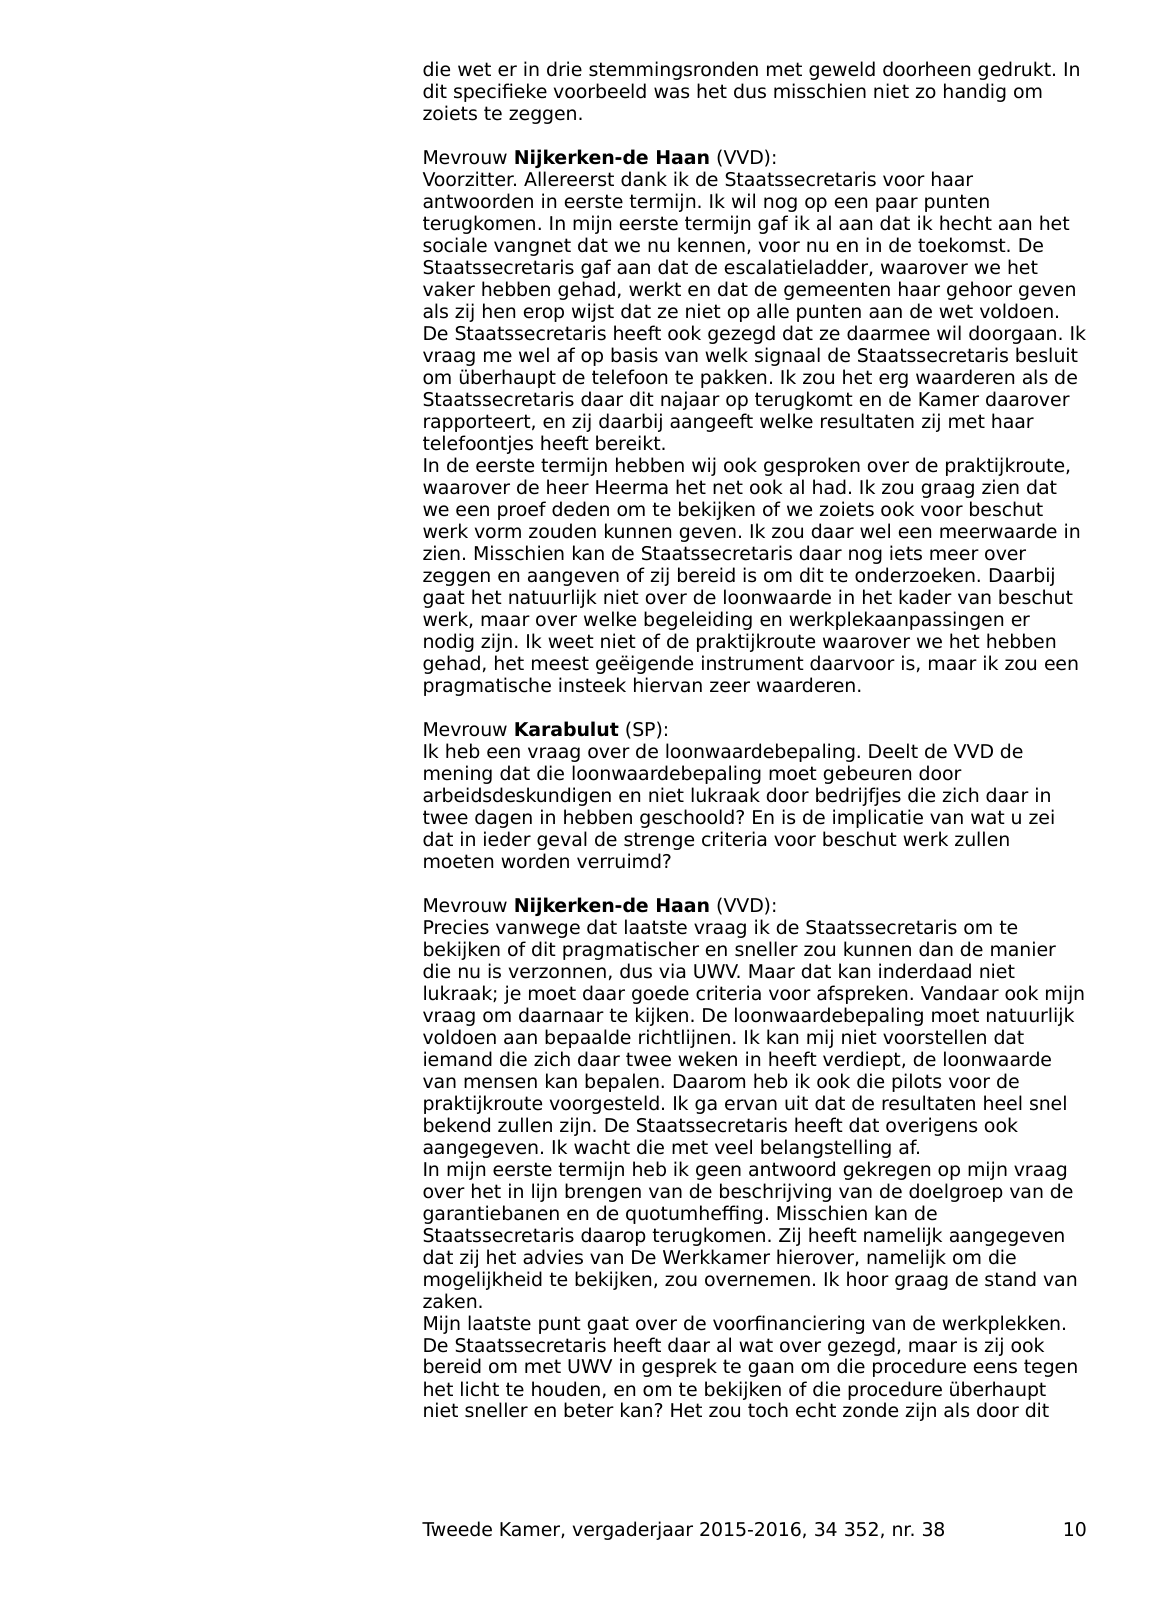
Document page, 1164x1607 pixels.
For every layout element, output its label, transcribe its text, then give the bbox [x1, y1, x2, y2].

text Ik heb een vraag over de loonwaardebepaling. Deelt de VVD de mening dat die loonwaardebepaling moet gebeuren door arbeidsdeskundigen en niet lukraak door bedrijfjes die zich daar in twee dagen in hebben geschoold? En is de implicatie van wat u zei dat in ieder geval de strenge criteria voor beschut werk zullen moeten worden verruimd? [422, 741, 1087, 873]
text Mijn laatste punt gaat over de voorfinanciering van de werkplekken. De Staatssecretaris heeft daar al wat over gezegd, maar is zij ook bereid om met UWV in gesprek te gaan om die procedure eens tegen het licht te houden, en om te bekijken of die procedure überhaupt niet sneller en beter kan? Het zou toch echt zonde zijn als door dit [422, 1312, 1087, 1422]
text In mijn eerste termijn heb ik geen antwoord gekregen op mijn vraag over het in lijn brengen van de beschrijving van de doelgroep van de garantiebanen en de quotumheffing. Misschien kan de Staatssecretaris daarop terugkomen. Zij heeft namelijk aangegeven dat zij het advies van De Werkkamer hierover, namelijk om die mogelijkheid te bekijken, zou overnemen. Ik hoor graag de stand van zaken. [422, 1159, 1087, 1312]
text Voorzitter. Allereerst dank ik de Staatssecretaris voor haar antwoorden in eerste termijn. Ik wil nog op een paar punten terugkomen. In mijn eerste termijn gaf ik al aan dat ik hecht aan het sociale vangnet dat we nu kennen, voor nu en in de toekomst. De Staatssecretaris gaf aan dat de escalatieladder, waarover we het vaker hebben gehad, werkt en dat de gemeenten haar gehoor geven als zij hen erop wijst dat ze niet op alle punten aan de wet voldoen. De Staatssecretaris heeft ook gezegd dat ze daarmee wil doorgaan. Ik vraag me wel af op basis van welk signaal de Staatssecretaris besluit om überhaupt de telefoon te pakken. Ik zou het erg waarderen als de Staatssecretaris daar dit najaar op terugkomt en de Kamer daarover rapporteert, en zij daarbij aangeeft welke resultaten zij met haar telefoontjes heeft bereikt. [422, 169, 1087, 455]
text Mevrouw Nijkerken-de Haan (VVD): [422, 895, 1087, 917]
text Mevrouw Nijkerken-de Haan (VVD): [422, 147, 1087, 169]
text die wet er in drie stemmingsronden met geweld doorheen gedrukt. In dit specifieke voorbeeld was het dus misschien niet zo handig om zoiets te zeggen. [422, 59, 1087, 125]
text Precies vanwege dat laatste vraag ik de Staatssecretaris om te bekijken of dit pragmatischer en sneller zou kunnen dan de manier die nu is verzonnen, dus via UWV. Maar dat kan inderdaad niet lukraak; je moet daar goede criteria voor afspreken. Vandaar ook mijn vraag om daarnaar te kijken. De loonwaardebepaling moet natuurlijk voldoen aan bepaalde richtlijnen. Ik kan mij niet voorstellen dat iemand die zich daar twee weken in heeft verdiept, de loonwaarde van mensen kan bepalen. Daarom heb ik ook die pilots voor de praktijkroute voorgesteld. Ik ga ervan uit dat de resultaten heel snel bekend zullen zijn. De Staatssecretaris heeft dat overigens ook aangegeven. Ik wacht die met veel belangstelling af. [422, 917, 1087, 1159]
text In de eerste termijn hebben wij ook gesproken over de praktijkroute, waarover de heer Heerma het net ook al had. Ik zou graag zien dat we een proef deden om te bekijken of we zoiets ook voor beschut werk vorm zouden kunnen geven. Ik zou daar wel een meerwaarde in zien. Misschien kan de Staatssecretaris daar nog iets meer over zeggen en aangeven of zij bereid is om dit te onderzoeken. Daarbij gaat het natuurlijk niet over de loonwaarde in het kader van beschut werk, maar over welke begeleiding en werkplekaanpassingen er nodig zijn. Ik weet niet of de praktijkroute waarover we het hebben gehad, het meest geëigende instrument daarvoor is, maar ik zou een pragmatische insteek hiervan zeer waarderen. [422, 455, 1087, 697]
text Mevrouw Karabulut (SP): [422, 719, 1087, 741]
